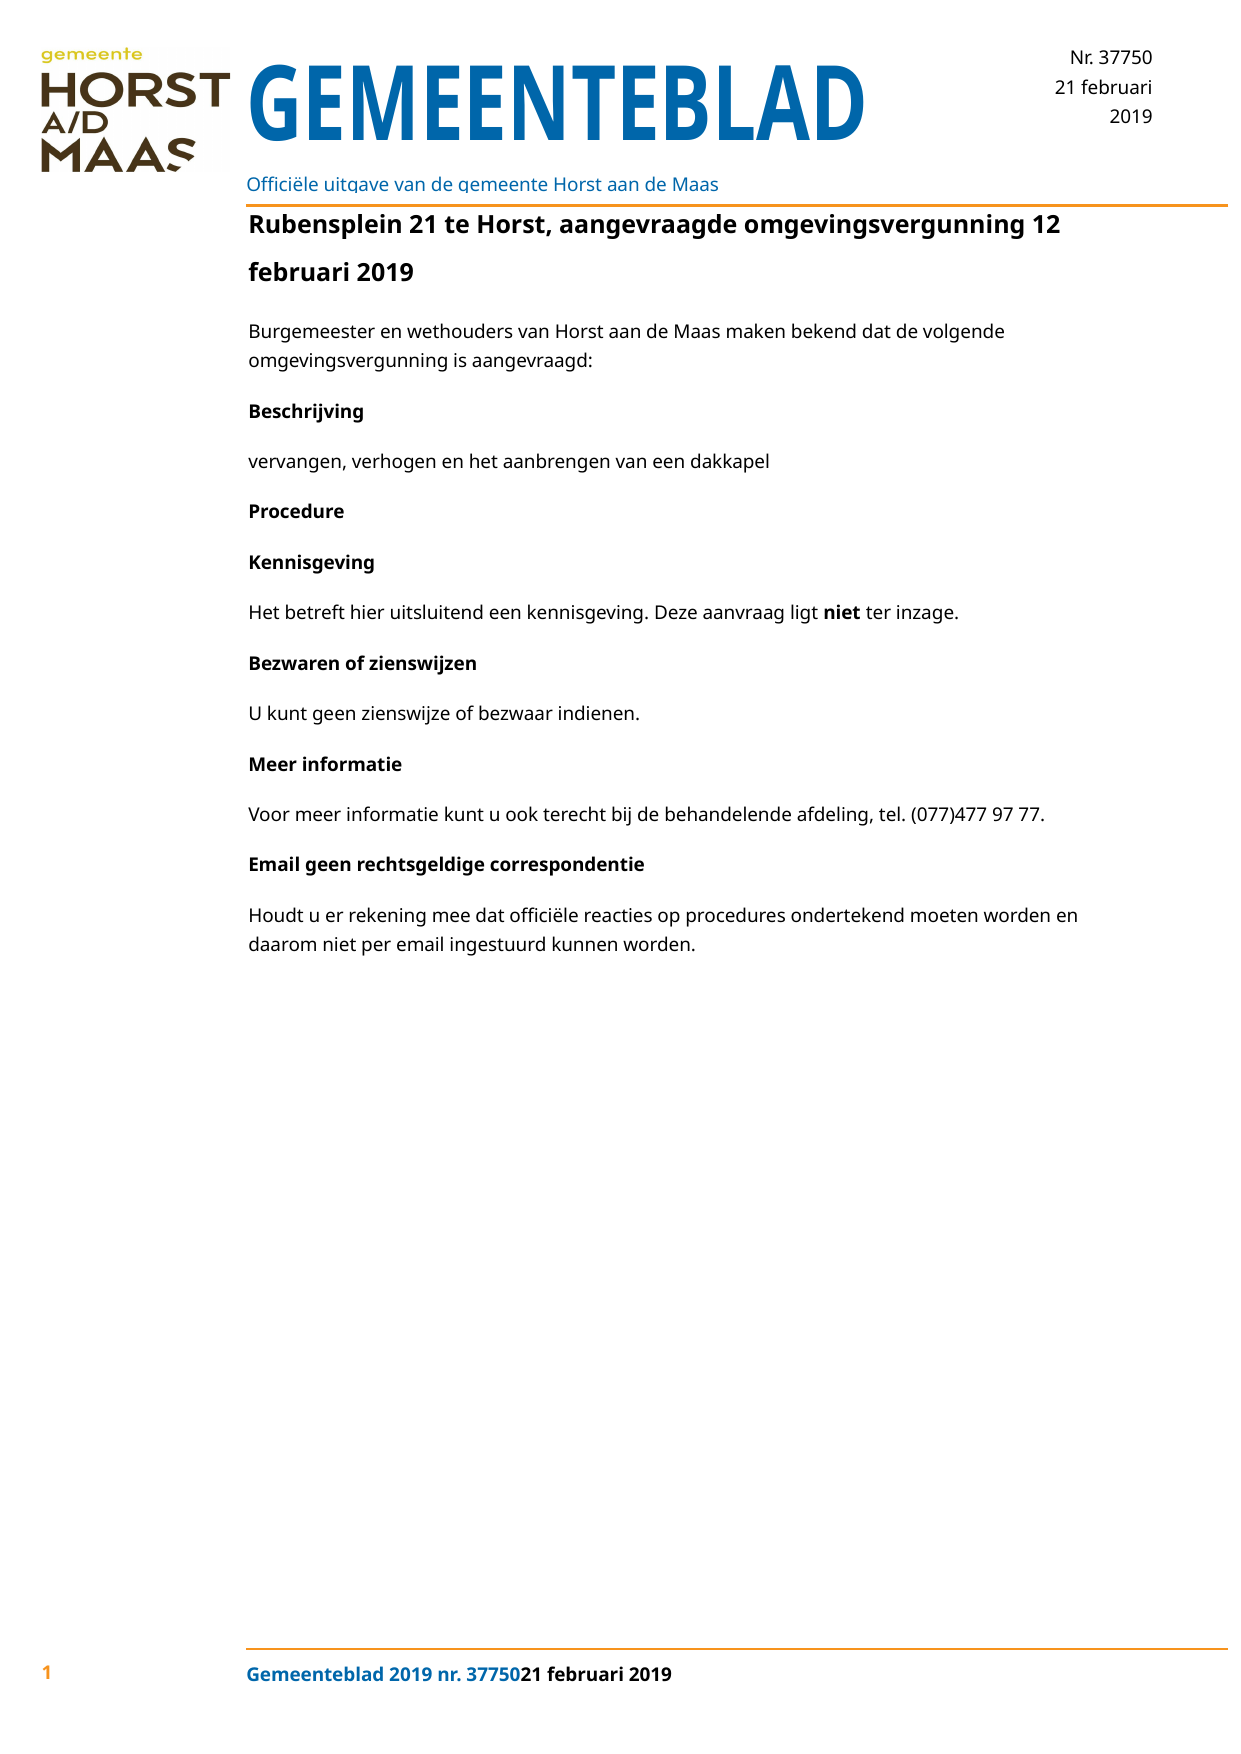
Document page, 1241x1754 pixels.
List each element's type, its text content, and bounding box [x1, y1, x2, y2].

text Voor meer informatie kunt u ook terecht bij de behandelende afdeling, tel. (077)477 97 77. [248, 801, 1152, 827]
text Email geen rechtsgeldige correspondentie [248, 852, 1152, 877]
text Kennisgeving [248, 549, 1152, 575]
picture [41, 47, 231, 172]
text Het betreft hier uitsluitend een kennisgeving. Deze aanvraag ligt niet ter inzage. [248, 599, 1152, 625]
text vervangen, verhogen en het aanbrengen van een dakkapel [248, 448, 1152, 474]
text U kunt geen zienswijze of bezwaar indienen. [248, 700, 1152, 726]
text Meer informatie [248, 751, 1152, 777]
text Houdt u er rekening mee dat officiële reacties op procedures ondertekend moeten worden en daarom niet per email ingestuurd kunnen worden. [248, 902, 1152, 957]
text Beschrijving [248, 398, 1152, 424]
text Burgemeester en wethouders van Horst aan de Maas maken bekend dat de volgende omgevingsvergunning is aangevraagd: [248, 318, 1152, 373]
text Bezwaren of zienswijzen [248, 650, 1152, 676]
text Rubensplein 21 te Horst, aangevraagde omgevingsvergunning 12 februari 2019 [248, 207, 1152, 288]
text Procedure [248, 499, 1152, 524]
